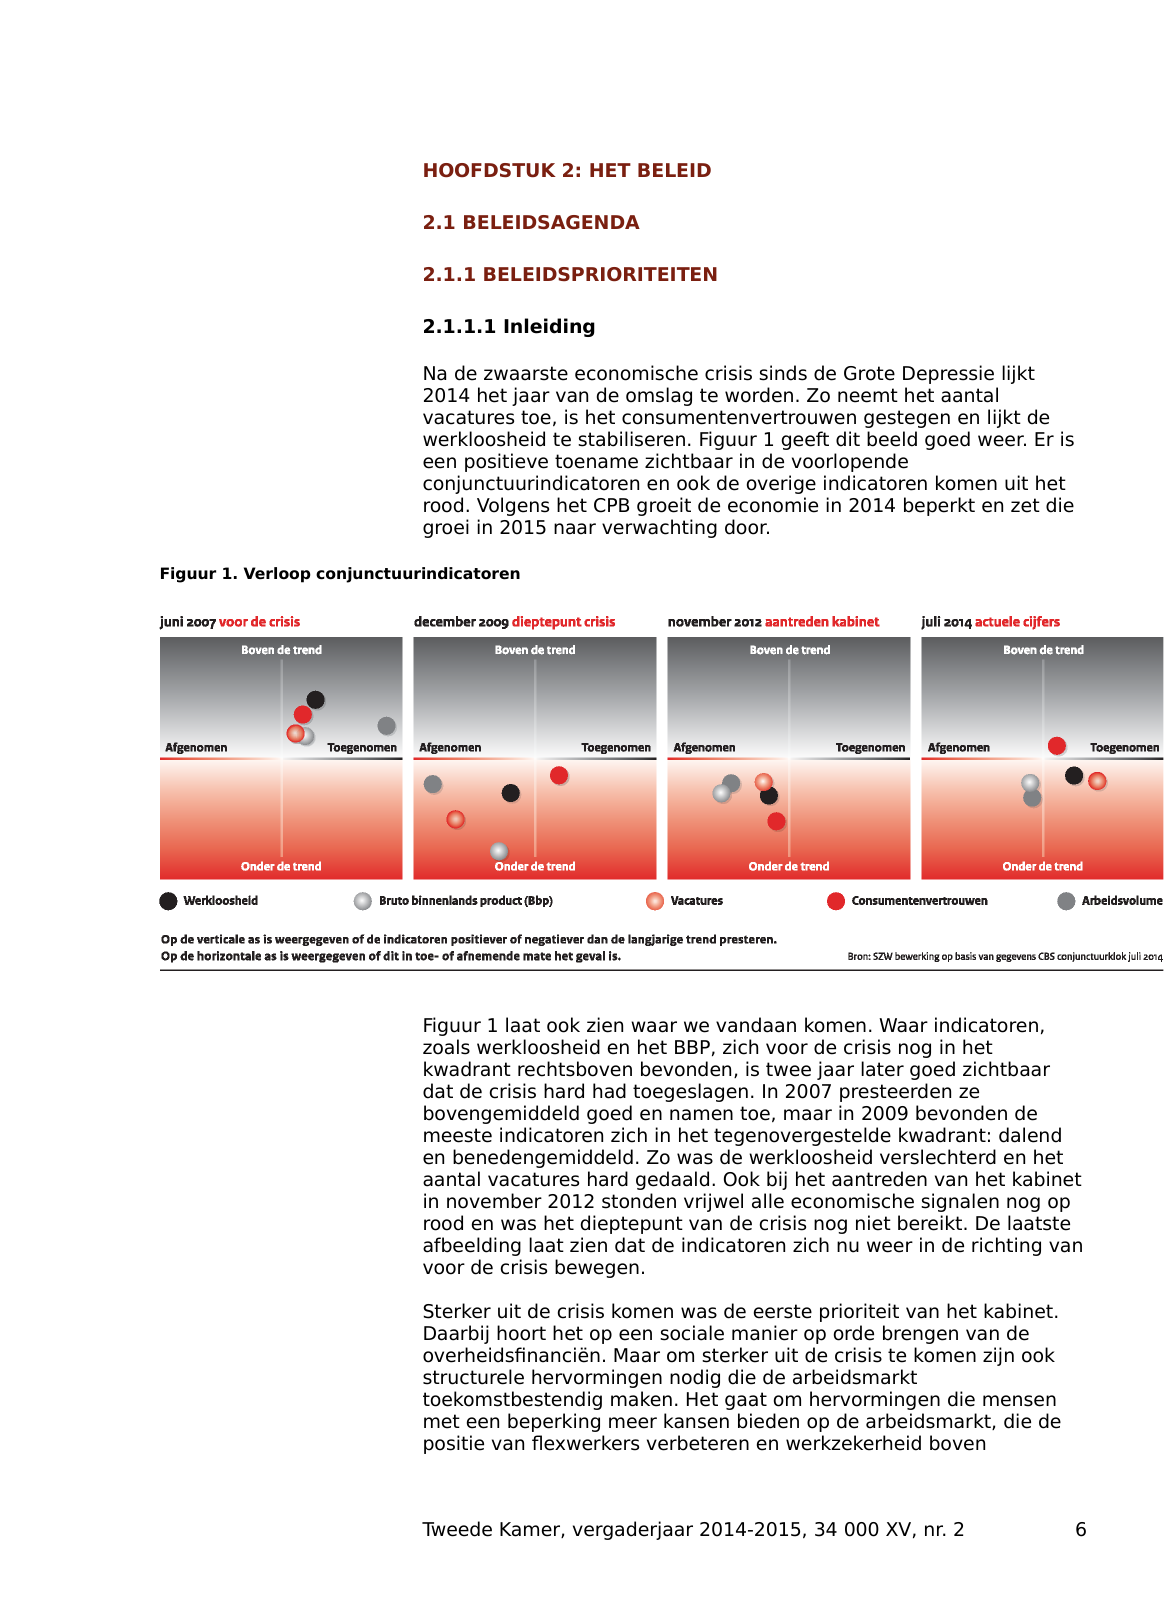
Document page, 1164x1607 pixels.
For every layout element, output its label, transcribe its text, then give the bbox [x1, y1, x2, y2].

subtitle HOOFDSTUK 2: HET BELEID [422, 160, 1087, 182]
text Sterker uit de crisis komen was de eerste prioriteit van het kabinet. Daarbij hoort het op een sociale manier op orde brengen van de overheidsfinanciën. Maar om sterker uit de crisis te komen zijn ook structurele hervormingen nodig die de arbeidsmarkt toekomstbestendig maken. Het gaat om hervormingen die mensen met een beperking meer kansen bieden op de arbeidsmarkt, die de positie van flexwerkers verbeteren en werkzekerheid boven [422, 1301, 1087, 1455]
text Figuur 1 laat ook zien waar we vandaan komen. Waar indicatoren, zoals werkloosheid en het BBP, zich voor de crisis nog in het kwadrant rechtsboven bevonden, is twee jaar later goed zichtbaar dat de crisis hard had toegeslagen. In 2007 presteerden ze bovengemiddeld goed en namen toe, maar in 2009 bevonden de meeste indicatoren zich in het tegenovergestelde kwadrant: dalend en benedengemiddeld. Zo was de werkloosheid verslechterd en het aantal vacatures hard gedaald. Ook bij het aantreden van het kabinet in november 2012 stonden vrijwel alle economische signalen nog op rood en was het dieptepunt van de crisis nog niet bereikt. De laatste afbeelding laat zien dat de indicatoren zich nu weer in de richting van voor de crisis bewegen. [422, 1015, 1087, 1279]
subtitle 2.1 BELEIDSAGENDA [422, 212, 1087, 234]
subtitle 2.1.1.1 Inleiding [422, 316, 1087, 338]
text Na de zwaarste economische crisis sinds de Grote Depressie lijkt 2014 het jaar van de omslag te worden. Zo neemt het aantal vacatures toe, is het consumentenvertrouwen gestegen en lijkt de werkloosheid te stabiliseren. Figuur 1 geeft dit beeld goed weer. Er is een positieve toename zichtbaar in de voorlopende conjunctuurindicatoren en ook de overige indicatoren komen uit het rood. Volgens het CPB groeit de economie in 2014 beperkt en zet die groei in 2015 naar verwachting door. [422, 363, 1087, 539]
text Figuur 1. Verloop conjunctuurindicatoren [159, 565, 1163, 583]
picture [159, 616, 1164, 971]
subtitle 2.1.1 BELEIDSPRIORITEITEN [422, 264, 1087, 286]
